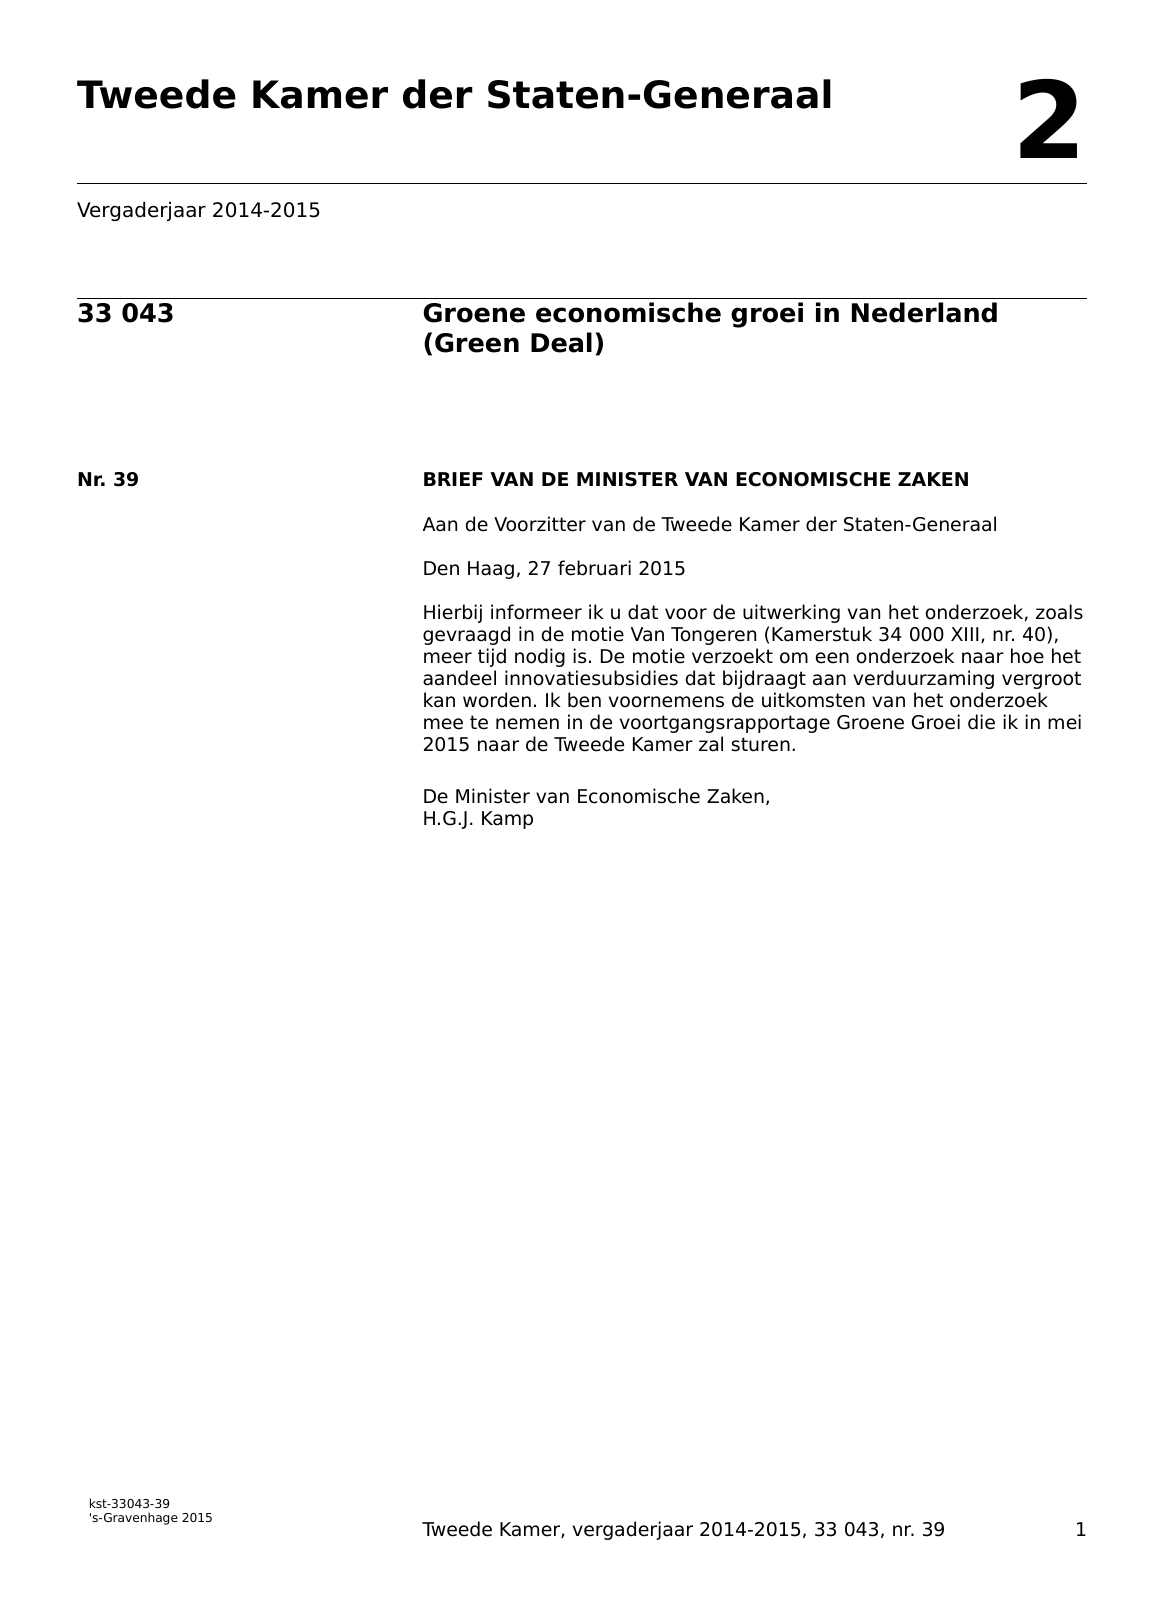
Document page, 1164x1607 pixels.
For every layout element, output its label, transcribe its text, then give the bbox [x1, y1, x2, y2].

text Aan de Voorzitter van de Tweede Kamer der Staten-Generaal [422, 513, 1087, 536]
table_header Tweede Kamer der Staten-Generaal [77, 59, 886, 183]
table_cell Vergaderjaar 2014-2015 [77, 184, 1087, 298]
text 's-Gravenhage 2015 [88, 1511, 323, 1525]
text Hierbij informeer ik u dat voor de uitwerking van het onderzoek, zoals gevraagd in de motie Van Tongeren (Kamerstuk 34 000 XIII, nr. 40), meer tijd nodig is. De motie verzoekt om een onderzoek naar hoe het aandeel innovatiesubsidies dat bijdraagt aan verduurzaming vergroot kan worden. Ik ben voornemens de uitkomsten van het onderzoek mee te nemen in de voortgangsrapportage Groene Groei die ik in mei 2015 naar de Tweede Kamer zal sturen. [422, 602, 1087, 756]
table_header 2 [886, 59, 1087, 183]
subtitle Nr. 39 BRIEF VAN DE MINISTER VAN ECONOMISCHE ZAKEN [77, 469, 1087, 491]
text Den Haag, 27 februari 2015 [422, 558, 1087, 580]
text De Minister van Economische Zaken, H.G.J. Kamp [422, 786, 1087, 830]
text kst-33043-39 [88, 1497, 323, 1511]
subtitle 33 043 Groene economische groei in Nederland (Green Deal) [77, 299, 1087, 358]
